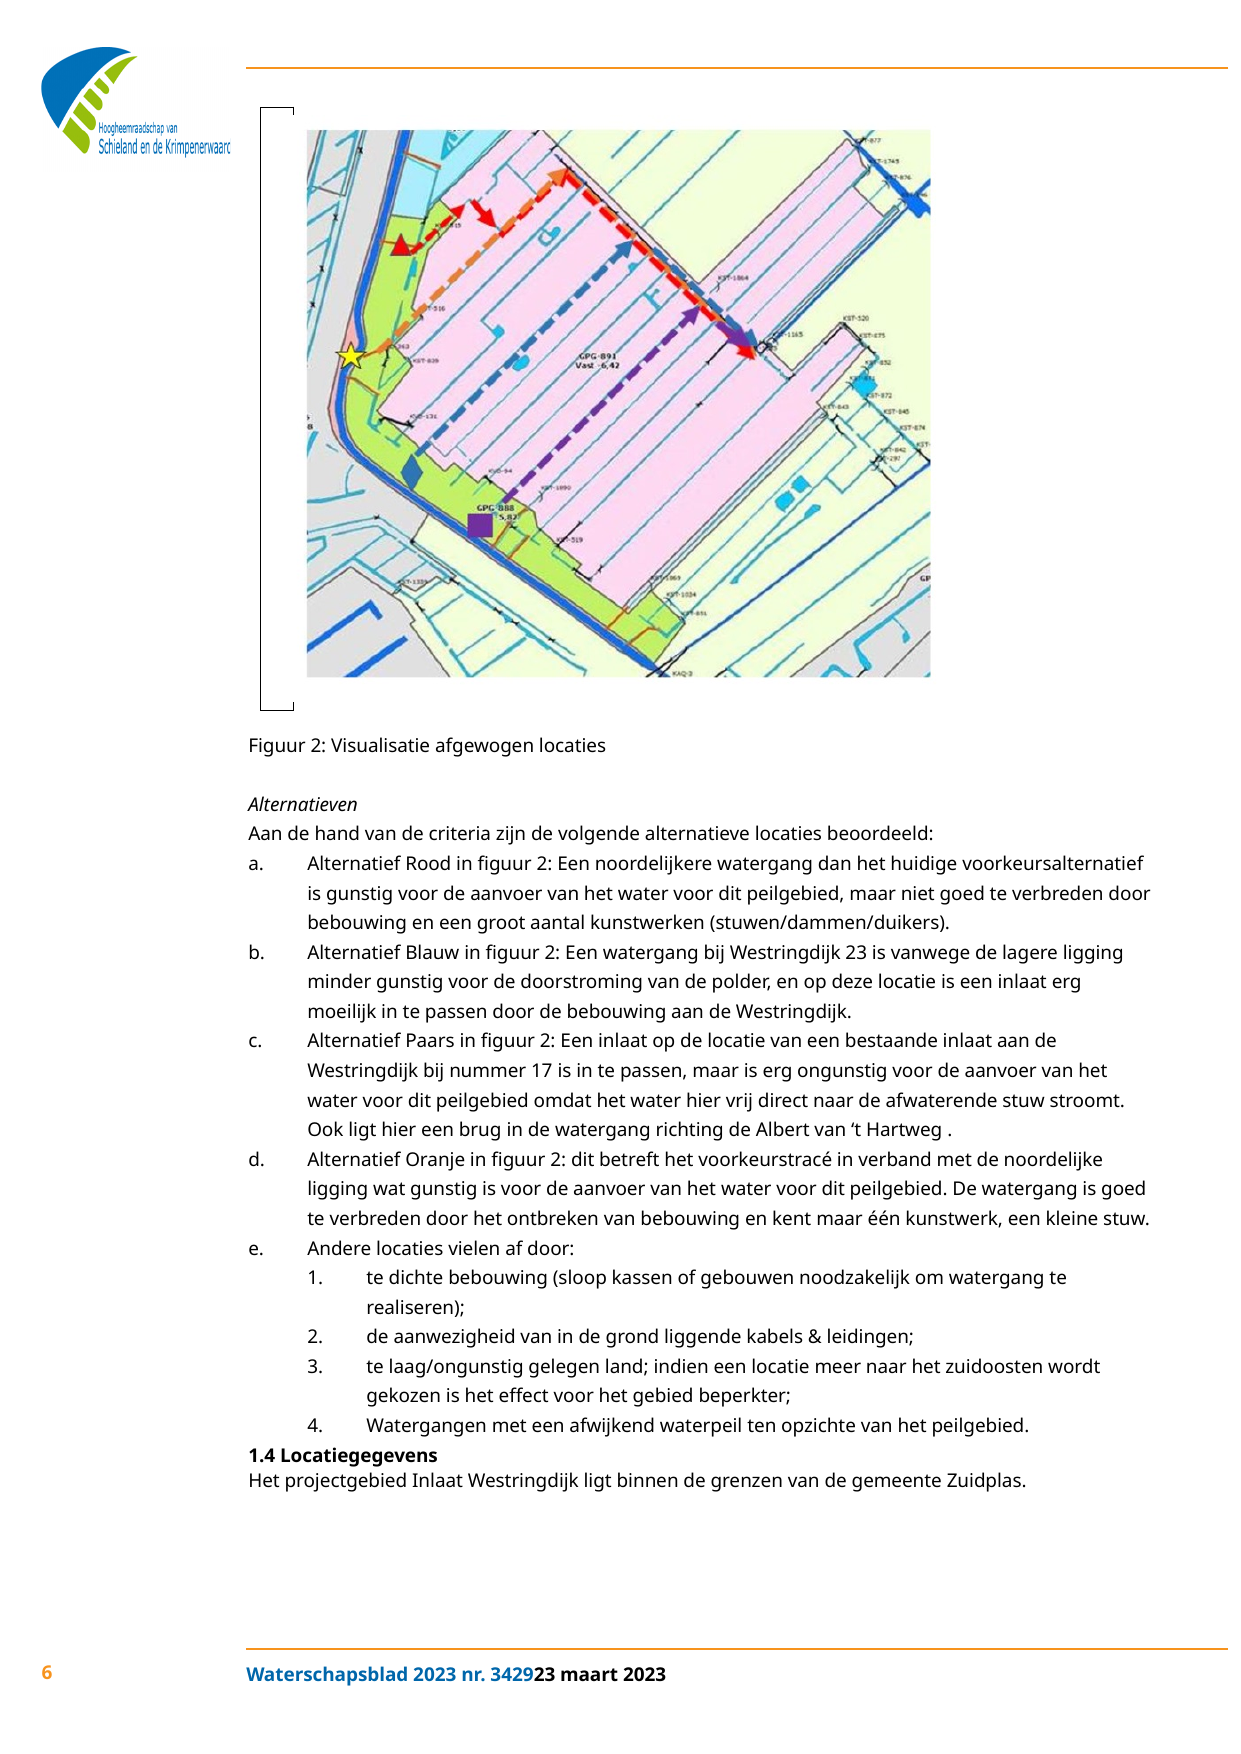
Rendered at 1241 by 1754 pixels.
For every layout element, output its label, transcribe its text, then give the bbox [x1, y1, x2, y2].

list Alternatief Rood in figuur 2: Een noordelijkere watergang dan het huidige voorkeursalternatief is gunstig voor de aanvoer van het water voor dit peilgebied, maar niet goed te verbreden door bebouwing en een groot aantal kunstwerken (stuwen/dammen/duikers). [248, 850, 1152, 935]
list Watergangen met een afwijkend waterpeil ten opzichte van het peilgebied. [307, 1412, 1152, 1438]
list Andere locaties vielen af door: [248, 1235, 1152, 1260]
list te dichte bebouwing (sloop kassen of gebouwen noodzakelijk om watergang te realiseren); [307, 1264, 1152, 1319]
list Alternatief Oranje in figuur 2: dit betreft het voorkeurstracé in verband met de noordelijke ligging wat gunstig is voor de aanvoer van het water voor dit peilgebied. De watergang is goed te verbreden door het ontbreken van bebouwing en kent maar één kunstwerk, een kleine stuw. [248, 1146, 1152, 1231]
picture [268, 115, 978, 702]
text Figuur 2: Visualisatie afgewogen locaties [248, 732, 1152, 757]
text Het projectgebied Inlaat Westringdijk ligt binnen de grenzen van de gemeente Zuidplas. [248, 1467, 1152, 1493]
list te laag/ongunstig gelegen land; indien een locatie meer naar het zuidoosten wordt gekozen is het effect voor het gebied beperkter; [307, 1353, 1152, 1408]
list Alternatief Blauw in figuur 2: Een watergang bij Westringdijk 23 is vanwege de lagere ligging minder gunstig voor de doorstroming van de polder, en op deze locatie is een inlaat erg moeilijk in te passen door de bebouwing aan de Westringdijk. [248, 939, 1152, 1024]
text Alternatieven [248, 791, 1152, 817]
text 1.4 Locatiegegevens [248, 1442, 1152, 1467]
picture [41, 47, 231, 172]
text Aan de hand van de criteria zijn de volgende alternatieve locaties beoordeeld: [248, 821, 1152, 846]
list Alternatief Paars in figuur 2: Een inlaat op de locatie van een bestaande inlaat aan de Westringdijk bij nummer 17 is in te passen, maar is erg ongunstig voor de aanvoer van het water voor dit peilgebied omdat het water hier vrij direct naar de afwaterende stuw stroomt. Ook ligt hier een brug in de watergang richting de Albert van ‘t Hartweg . [248, 1028, 1152, 1142]
list de aanwezigheid van in de grond liggende kabels & leidingen; [307, 1323, 1152, 1349]
